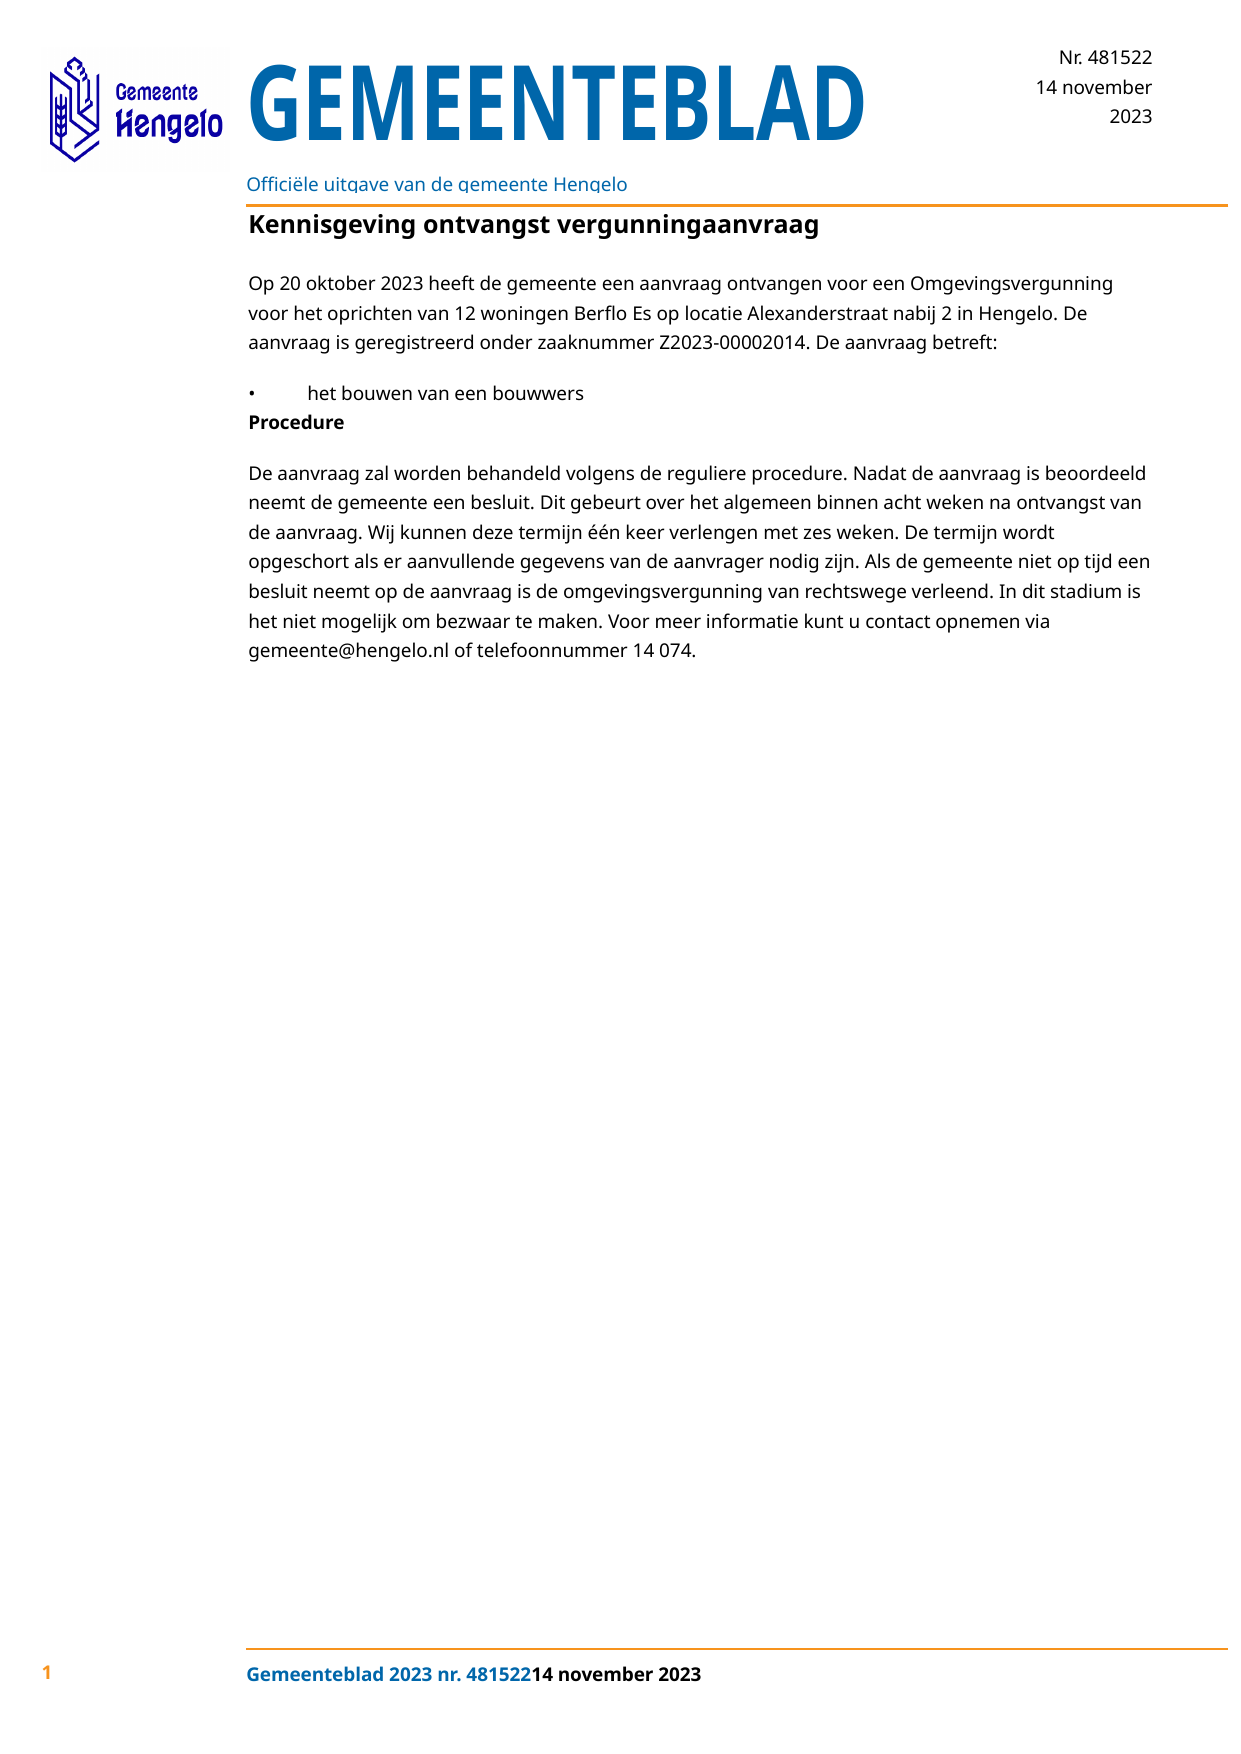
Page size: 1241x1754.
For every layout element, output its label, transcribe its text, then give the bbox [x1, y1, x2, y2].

text De aanvraag zal worden behandeld volgens de reguliere procedure. Nadat de aanvraag is beoordeeld neemt de gemeente een besluit. Dit gebeurt over het algemeen binnen acht weken na ontvangst van de aanvraag. Wij kunnen deze termijn één keer verlengen met zes weken. De termijn wordt opgeschort als er aanvullende gegevens van de aanvrager nodig zijn. Als de gemeente niet op tijd een besluit neemt op de aanvraag is de omgevingsvergunning van rechtswege verleend. In dit stadium is het niet mogelijk om bezwaar te maken. Voor meer informatie kunt u contact opnemen via gemeente@hengelo.nl of telefoonnummer 14 074. [248, 460, 1152, 663]
text Kennisgeving ontvangst vergunningaanvraag [248, 207, 1152, 241]
text Op 20 oktober 2023 heeft de gemeente een aanvraag ontvangen voor een Omgevingsvergunning voor het oprichten van 12 woningen Berflo Es op locatie Alexanderstraat nabij 2 in Hengelo. De aanvraag is geregistreerd onder zaaknummer Z2023-00002014. De aanvraag betreft: [248, 270, 1152, 355]
list het bouwen van een bouwwers [248, 380, 1152, 406]
picture [41, 47, 231, 172]
text Procedure [248, 409, 1152, 435]
